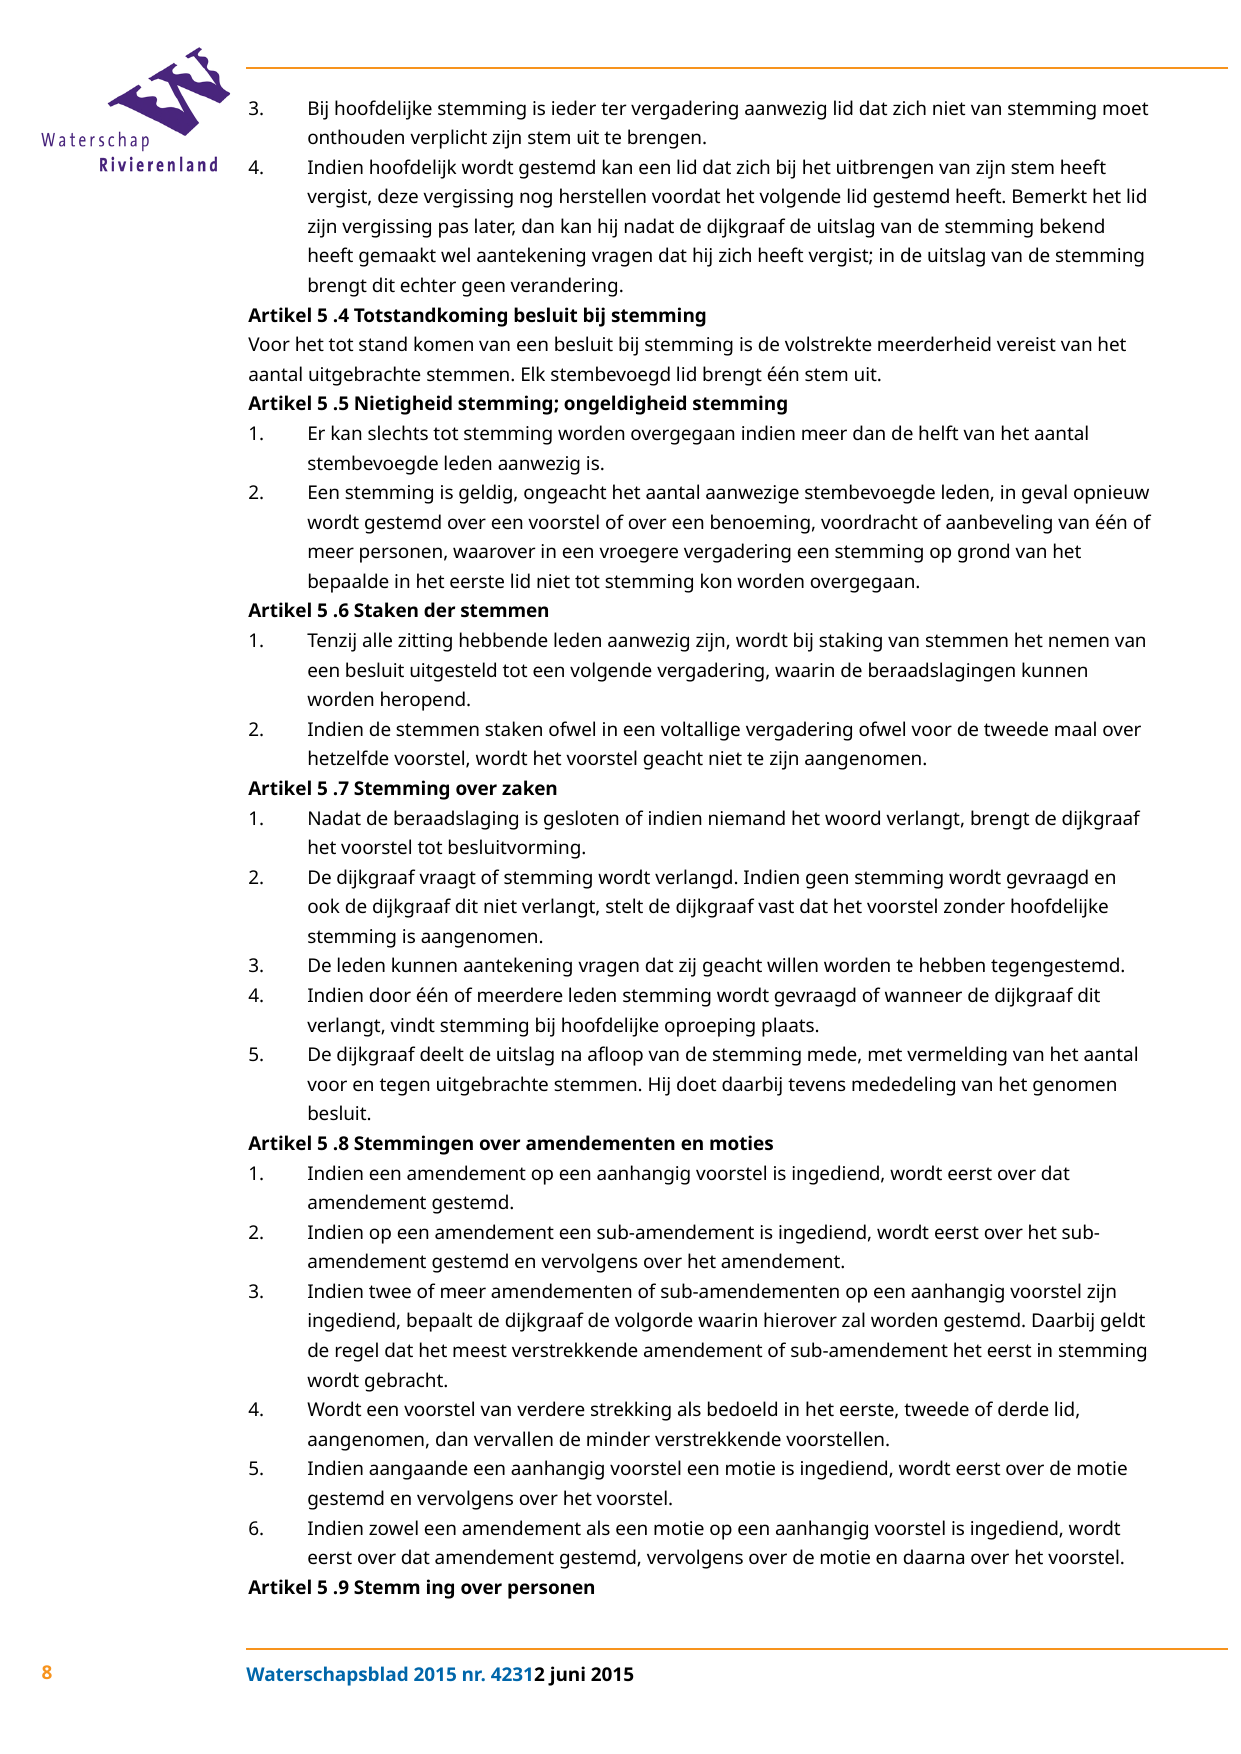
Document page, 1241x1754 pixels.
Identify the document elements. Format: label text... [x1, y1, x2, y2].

list Een stemming is geldig, ongeacht het aantal aanwezige stembevoegde leden, in geval opnieuw wordt gestemd over een voorstel of over een benoeming, voordracht of aanbeveling van één of meer personen, waarover in een vroegere vergadering een stemming op grond van het bepaalde in het eerste lid niet tot stemming kon worden overgegaan. [248, 479, 1152, 594]
list Wordt een voorstel van verdere strekking als bedoeld in het eerste, tweede of derde lid, aangenomen, dan vervallen de minder verstrekkende voorstellen. [248, 1396, 1152, 1452]
list Indien hoofdelijk wordt gestemd kan een lid dat zich bij het uitbrengen van zijn stem heeft vergist, deze vergissing nog herstellen voordat het volgende lid gestemd heeft. Bemerkt het lid zijn vergissing pas later, dan kan hij nadat de dijkgraaf de uitslag van de stemming bekend heeft gemaakt wel aantekening vragen dat hij zich heeft vergist; in de uitslag van de stemming brengt dit echter geen verandering. [248, 154, 1152, 298]
text Artikel 5 .9 Stemm ing over personen [248, 1574, 1152, 1600]
text Artikel 5 .5 Nietigheid stemming; ongeldigheid stemming [248, 391, 1152, 416]
text Voor het tot stand komen van een besluit bij stemming is de volstrekte meerderheid vereist van het aantal uitgebrachte stemmen. Elk stembevoegd lid brengt één stem uit. [248, 331, 1152, 387]
list Bij hoofdelijke stemming is ieder ter vergadering aanwezig lid dat zich niet van stemming moet onthouden verplicht zijn stem uit te brengen. [248, 95, 1152, 150]
list De dijkgraaf vraagt of stemming wordt verlangd. Indien geen stemming wordt gevraagd en ook de dijkgraaf dit niet verlangt, stelt de dijkgraaf vast dat het voorstel zonder hoofdelijke stemming is aangenomen. [248, 864, 1152, 949]
list Nadat de beraadslaging is gesloten of indien niemand het woord verlangt, brengt de dijkgraaf het voorstel tot besluitvorming. [248, 805, 1152, 860]
list De dijkgraaf deelt de uitslag na afloop van de stemming mede, met vermelding van het aantal voor en tegen uitgebrachte stemmen. Hij doet daarbij tevens mededeling van het genomen besluit. [248, 1041, 1152, 1126]
list Indien de stemmen staken ofwel in een voltallige vergadering ofwel voor de tweede maal over hetzelfde voorstel, wordt het voorstel geacht niet te zijn aangenomen. [248, 716, 1152, 771]
list De leden kunnen aantekening vragen dat zij geacht willen worden te hebben tegengestemd. [248, 953, 1152, 978]
list Indien zowel een amendement als een motie op een aanhangig voorstel is ingediend, wordt eerst over dat amendement gestemd, vervolgens over de motie en daarna over het voorstel. [248, 1515, 1152, 1570]
text Artikel 5 .8 Stemmingen over amendementen en moties [248, 1130, 1152, 1156]
list Tenzij alle zitting hebbende leden aanwezig zijn, wordt bij staking van stemmen het nemen van een besluit uitgesteld tot een volgende vergadering, waarin de beraadslagingen kunnen worden heropend. [248, 627, 1152, 712]
text Artikel 5 .6 Staken der stemmen [248, 598, 1152, 623]
picture [41, 47, 231, 172]
list Er kan slechts tot stemming worden overgegaan indien meer dan de helft van het aantal stembevoegde leden aanwezig is. [248, 420, 1152, 476]
text Artikel 5 .4 Totstandkoming besluit bij stemming [248, 302, 1152, 328]
list Indien twee of meer amendementen of sub-amendementen op een aanhangig voorstel zijn ingediend, bepaalt de dijkgraaf de volgorde waarin hierover zal worden gestemd. Daarbij geldt de regel dat het meest verstrekkende amendement of sub-amendement het eerst in stemming wordt gebracht. [248, 1278, 1152, 1393]
list Indien aangaande een aanhangig voorstel een motie is ingediend, wordt eerst over de motie gestemd en vervolgens over het voorstel. [248, 1456, 1152, 1511]
list Indien op een amendement een sub-amendement is ingediend, wordt eerst over het sub-amendement gestemd en vervolgens over het amendement. [248, 1219, 1152, 1274]
list Indien door één of meerdere leden stemming wordt gevraagd of wanneer de dijkgraaf dit verlangt, vindt stemming bij hoofdelijke oproeping plaats. [248, 982, 1152, 1038]
list Indien een amendement op een aanhangig voorstel is ingediend, wordt eerst over dat amendement gestemd. [248, 1160, 1152, 1215]
text Artikel 5 .7 Stemming over zaken [248, 775, 1152, 801]
